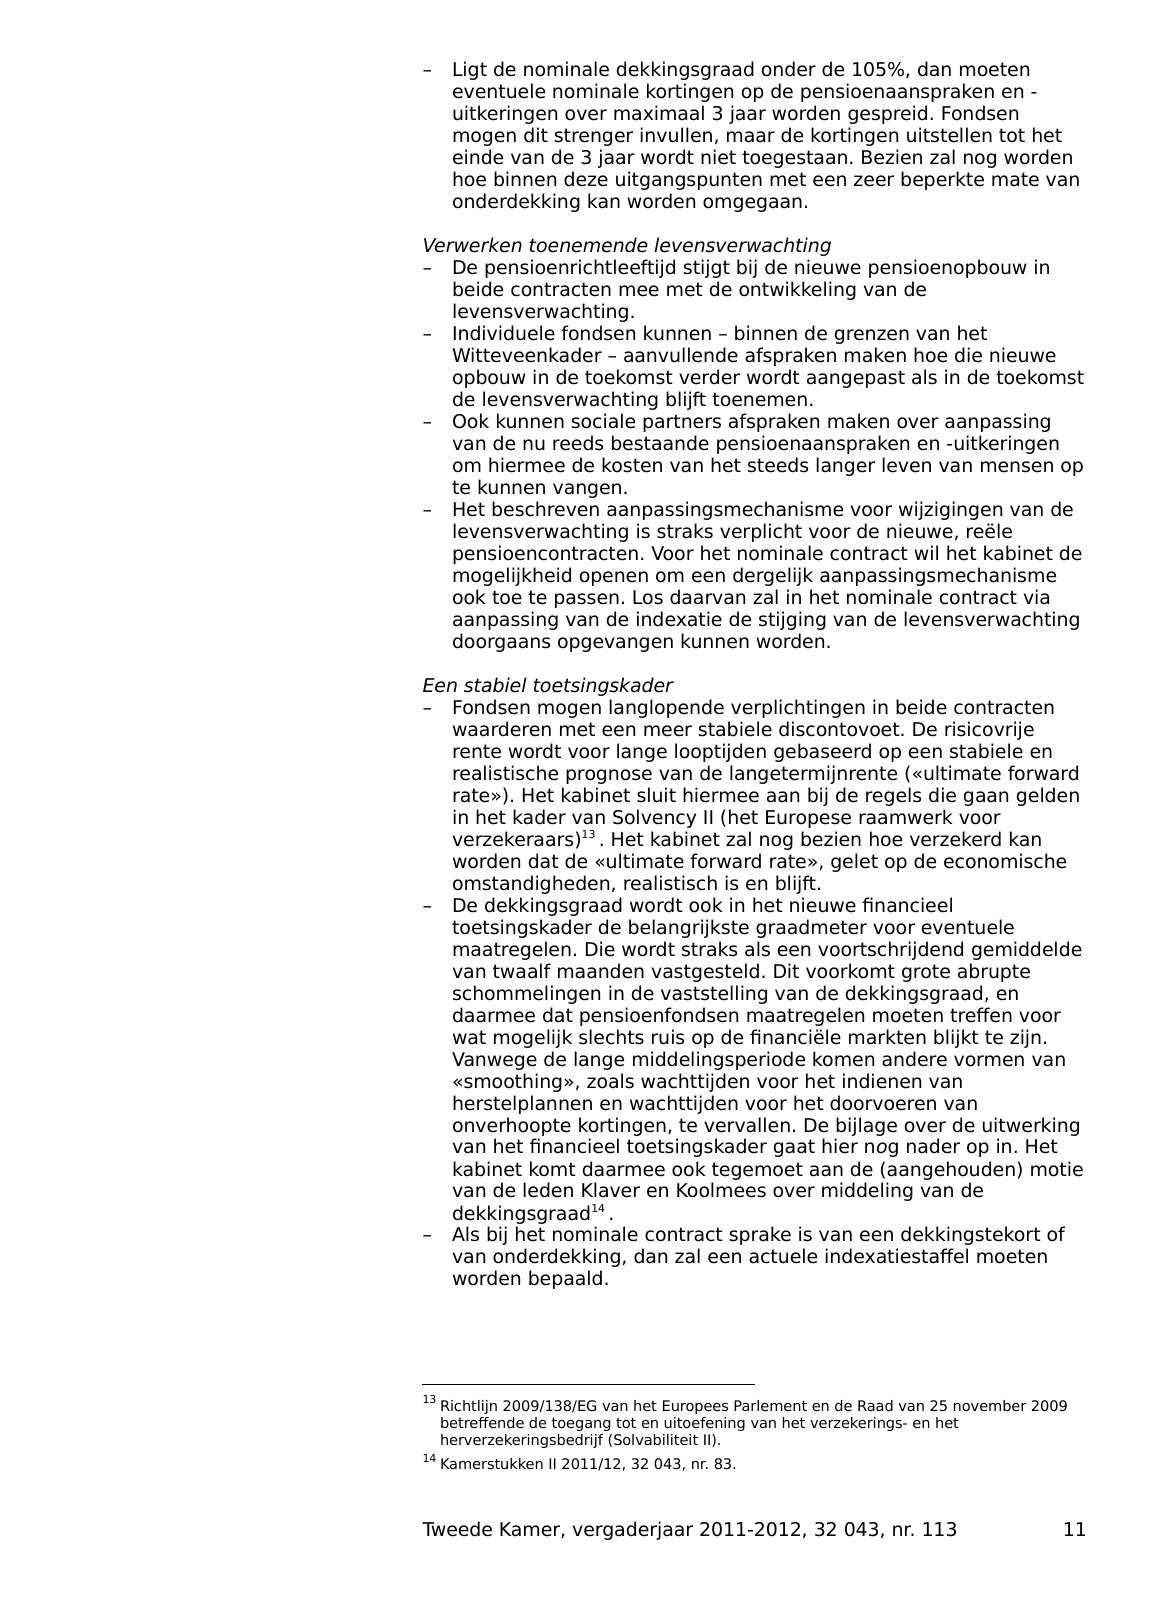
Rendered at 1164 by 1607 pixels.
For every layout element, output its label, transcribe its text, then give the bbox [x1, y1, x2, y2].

text – Individuele fondsen kunnen – binnen de grenzen van het Witteveenkader – aanvullende afspraken maken hoe die nieuwe opbouw in de toekomst verder wordt aangepast als in de toekomst de levensverwachting blijft toenemen. [422, 323, 1087, 411]
text – Ligt de nominale dekkingsgraad onder de 105%, dan moeten eventuele nominale kortingen op de pensioenaanspraken en -uitkeringen over maximaal 3 jaar worden gespreid. Fondsen mogen dit strenger invullen, maar de kortingen uitstellen tot het einde van de 3 jaar wordt niet toegestaan. Bezien zal nog worden hoe binnen deze uitgangspunten met een zeer beperkte mate van onderdekking kan worden omgegaan. [422, 59, 1087, 213]
text – Het beschreven aanpassingsmechanisme voor wijzigingen van de levensverwachting is straks verplicht voor de nieuwe, reële pensioencontracten. Voor het nominale contract wil het kabinet de mogelijkheid openen om een dergelijk aanpassingsmechanisme ook toe te passen. Los daarvan zal in het nominale contract via aanpassing van de indexatie de stijging van de levensverwachting doorgaans opgevangen kunnen worden. [422, 499, 1087, 653]
text – De dekkingsgraad wordt ook in het nieuwe financieel toetsingskader de belangrijkste graadmeter voor eventuele maatregelen. Die wordt straks als een voortschrijdend gemiddelde van twaalf maanden vastgesteld. Dit voorkomt grote abrupte schommelingen in de vaststelling van de dekkingsgraad, en daarmee dat pensioenfondsen maatregelen moeten treffen voor wat mogelijk slechts ruis op de financiële markten blijkt te zijn. Vanwege de lange middelingsperiode komen andere vormen van «smoothing», zoals wachttijden voor het indienen van herstelplannen en wachttijden voor het doorvoeren van onverhoopte kortingen, te vervallen. De bijlage over de uitwerking van het financieel toetsingskader gaat hier nog nader op in. Het kabinet komt daarmee ook tegemoet aan de (aangehouden) motie van de leden Klaver en Koolmees over middeling van de dekkingsgraad. [422, 895, 1087, 1224]
text – De pensioenrichtleeftijd stijgt bij de nieuwe pensioenopbouw in beide contracten mee met de ontwikkeling van de levensverwachting. [422, 257, 1087, 323]
text – Ook kunnen sociale partners afspraken maken over aanpassing van de nu reeds bestaande pensioenaanspraken en -uitkeringen om hiermee de kosten van het steeds langer leven van mensen op te kunnen vangen. [422, 411, 1087, 499]
text Richtlijn 2009/138/EG van het Europees Parlement en de Raad van 25 november 2009 betreffende de toegang tot en uitoefening van het verzekerings- en het herverzekeringsbedrijf (Solvabiliteit II). [422, 1393, 1087, 1449]
subtitle Verwerken toenemende levensverwachting [422, 235, 1087, 257]
text Kamerstukken II 2011/12, 32 043, nr. 83. [422, 1452, 1087, 1474]
subtitle Een stabiel toetsingskader [422, 675, 1087, 697]
text – Fondsen mogen langlopende verplichtingen in beide contracten waarderen met een meer stabiele discontovoet. De risicovrije rente wordt voor lange looptijden gebaseerd op een stabiele en realistische prognose van de langetermijnrente («ultimate forward rate»). Het kabinet sluit hiermee aan bij de regels die gaan gelden in het kader van Solvency II (het Europese raamwerk voor verzekeraars). Het kabinet zal nog bezien hoe verzekerd kan worden dat de «ultimate forward rate», gelet op de economische omstandigheden, realistisch is en blijft. [422, 697, 1087, 895]
text – Als bij het nominale contract sprake is van een dekkingstekort of van onderdekking, dan zal een actuele indexatiestaffel moeten worden bepaald. [422, 1224, 1087, 1290]
